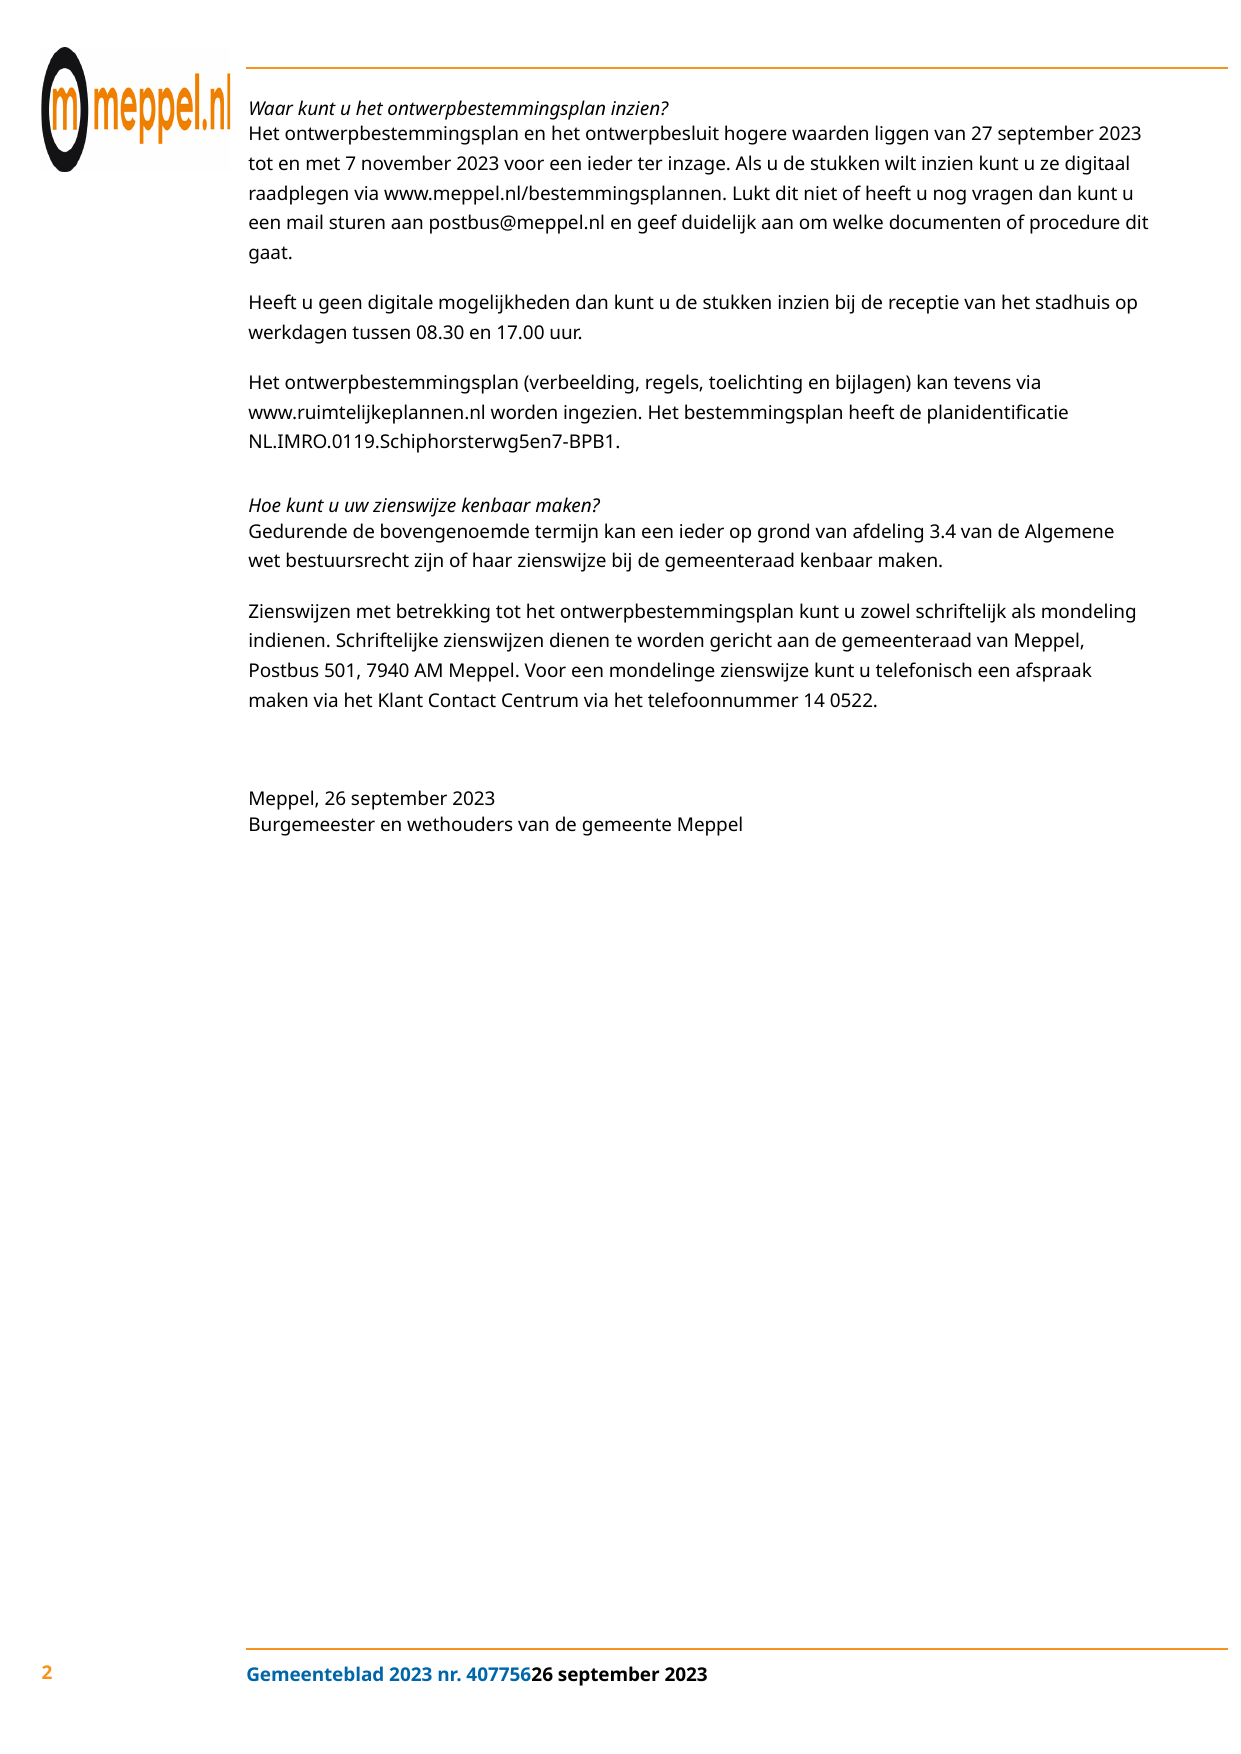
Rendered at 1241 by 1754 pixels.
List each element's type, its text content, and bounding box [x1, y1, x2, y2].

text Heeft u geen digitale mogelijkheden dan kunt u de stukken inzien bij de receptie van het stadhuis op werkdagen tussen 08.30 en 17.00 uur. [248, 289, 1152, 344]
text Hoe kunt u uw zienswijze kenbaar maken? [248, 492, 1152, 518]
text Het ontwerpbestemmingsplan en het ontwerpbesluit hogere waarden liggen van 27 september 2023 tot en met 7 november 2023 voor een ieder ter inzage. Als u de stukken wilt inzien kunt u ze digitaal raadplegen via www.meppel.nl/bestemmingsplannen. Lukt dit niet of heeft u nog vragen dan kunt u een mail sturen aan postbus@meppel.nl en geef duidelijk aan om welke documenten of procedure dit gaat. [248, 121, 1152, 264]
text Waar kunt u het ontwerpbestemmingsplan inzien? [248, 95, 1152, 121]
text Burgemeester en wethouders van de gemeente Meppel [248, 811, 1152, 837]
text Meppel, 26 september 2023 [248, 785, 1152, 811]
text Het ontwerpbestemmingsplan (verbeelding, regels, toelichting en bijlagen) kan tevens via www.ruimtelijkeplannen.nl worden ingezien. Het bestemmingsplan heeft de planidentificatie NL.IMRO.0119.Schiphorsterwg5en7-BPB1. [248, 369, 1152, 454]
text Gedurende de bovengenoemde termijn kan een ieder op grond van afdeling 3.4 van de Algemene wet bestuursrecht zijn of haar zienswijze bij de gemeenteraad kenbaar maken. [248, 518, 1152, 573]
text Zienswijzen met betrekking tot het ontwerpbestemmingsplan kunt u zowel schriftelijk als mondeling indienen. Schriftelijke zienswijzen dienen te worden gericht aan de gemeenteraad van Meppel, Postbus 501, 7940 AM Meppel. Voor een mondelinge zienswijze kunt u telefonisch een afspraak maken via het Klant Contact Centrum via het telefoonnummer 14 0522. [248, 598, 1152, 713]
picture [41, 47, 231, 172]
